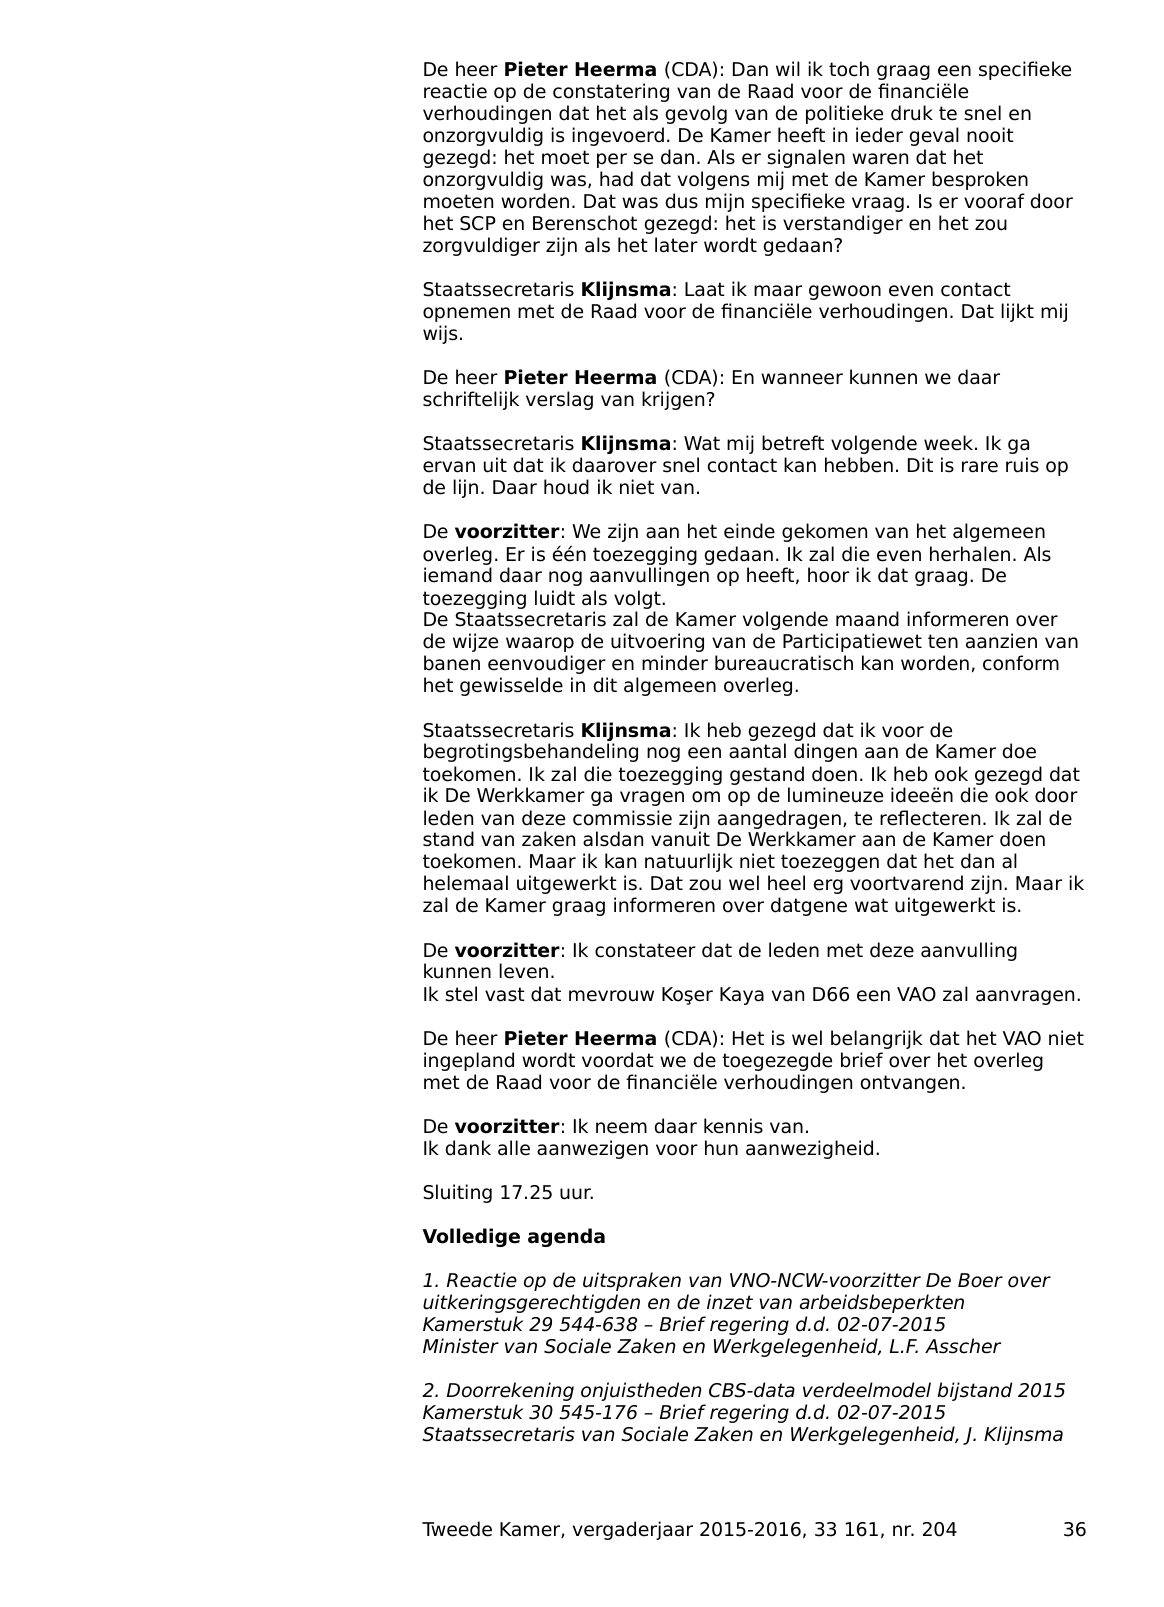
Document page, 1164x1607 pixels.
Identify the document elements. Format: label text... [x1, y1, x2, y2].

text Sluiting 17.25 uur. [422, 1182, 1087, 1204]
text Ik stel vast dat mevrouw Koşer Kaya van D66 een VAO zal aanvragen. [422, 983, 1087, 1005]
text 2. Doorrekening onjuistheden CBS-data verdeelmodel bijstand 2015 [422, 1380, 1087, 1402]
text De heer Pieter Heerma (CDA): Het is wel belangrijk dat het VAO niet ingepland wordt voordat we de toegezegde brief over het overleg met de Raad voor de financiële verhoudingen ontvangen. [422, 1028, 1087, 1093]
text De voorzitter: Ik constateer dat de leden met deze aanvulling kunnen leven. [422, 939, 1087, 983]
text Minister van Sociale Zaken en Werkgelegenheid, L.F. Asscher [422, 1336, 1087, 1358]
text De heer Pieter Heerma (CDA): En wanneer kunnen we daar schriftelijk verslag van krijgen? [422, 367, 1087, 411]
subtitle Volledige agenda [422, 1226, 1087, 1248]
text De voorzitter: Ik neem daar kennis van. [422, 1116, 1087, 1138]
text Kamerstuk 29 544-638 – Brief regering d.d. 02-07-2015 [422, 1314, 1087, 1336]
text De Staatssecretaris zal de Kamer volgende maand informeren over de wijze waarop de uitvoering van de Participatiewet ten aanzien van banen eenvoudiger en minder bureaucratisch kan worden, conform het gewisselde in dit algemeen overleg. [422, 609, 1087, 697]
text Staatssecretaris Klijnsma: Laat ik maar gewoon even contact opnemen met de Raad voor de financiële verhoudingen. Dat lijkt mij wijs. [422, 279, 1087, 345]
text Staatssecretaris van Sociale Zaken en Werkgelegenheid, J. Klijnsma [422, 1424, 1087, 1446]
text De voorzitter: We zijn aan het einde gekomen van het algemeen overleg. Er is één toezegging gedaan. Ik zal die even herhalen. Als iemand daar nog aanvullingen op heeft, hoor ik dat graag. De toezegging luidt als volgt. [422, 521, 1087, 609]
text Staatssecretaris Klijnsma: Ik heb gezegd dat ik voor de begrotingsbehandeling nog een aantal dingen aan de Kamer doe toekomen. Ik zal die toezegging gestand doen. Ik heb ook gezegd dat ik De Werkkamer ga vragen om op de lumineuze ideeën die ook door leden van deze commissie zijn aangedragen, te reflecteren. Ik zal de stand van zaken alsdan vanuit De Werkkamer aan de Kamer doen toekomen. Maar ik kan natuurlijk niet toezeggen dat het dan al helemaal uitgewerkt is. Dat zou wel heel erg voortvarend zijn. Maar ik zal de Kamer graag informeren over datgene wat uitgewerkt is. [422, 719, 1087, 917]
text 1. Reactie op de uitspraken van VNO-NCW-voorzitter De Boer over uitkeringsgerechtigden en de inzet van arbeidsbeperkten [422, 1270, 1087, 1314]
text Kamerstuk 30 545-176 – Brief regering d.d. 02-07-2015 [422, 1402, 1087, 1424]
text De heer Pieter Heerma (CDA): Dan wil ik toch graag een specifieke reactie op de constatering van de Raad voor de financiële verhoudingen dat het als gevolg van de politieke druk te snel en onzorgvuldig is ingevoerd. De Kamer heeft in ieder geval nooit gezegd: het moet per se dan. Als er signalen waren dat het onzorgvuldig was, had dat volgens mij met de Kamer besproken moeten worden. Dat was dus mijn specifieke vraag. Is er vooraf door het SCP en Berenschot gezegd: het is verstandiger en het zou zorgvuldiger zijn als het later wordt gedaan? [422, 59, 1087, 257]
text Ik dank alle aanwezigen voor hun aanwezigheid. [422, 1138, 1087, 1160]
text Staatssecretaris Klijnsma: Wat mij betreft volgende week. Ik ga ervan uit dat ik daarover snel contact kan hebben. Dit is rare ruis op de lijn. Daar houd ik niet van. [422, 433, 1087, 499]
